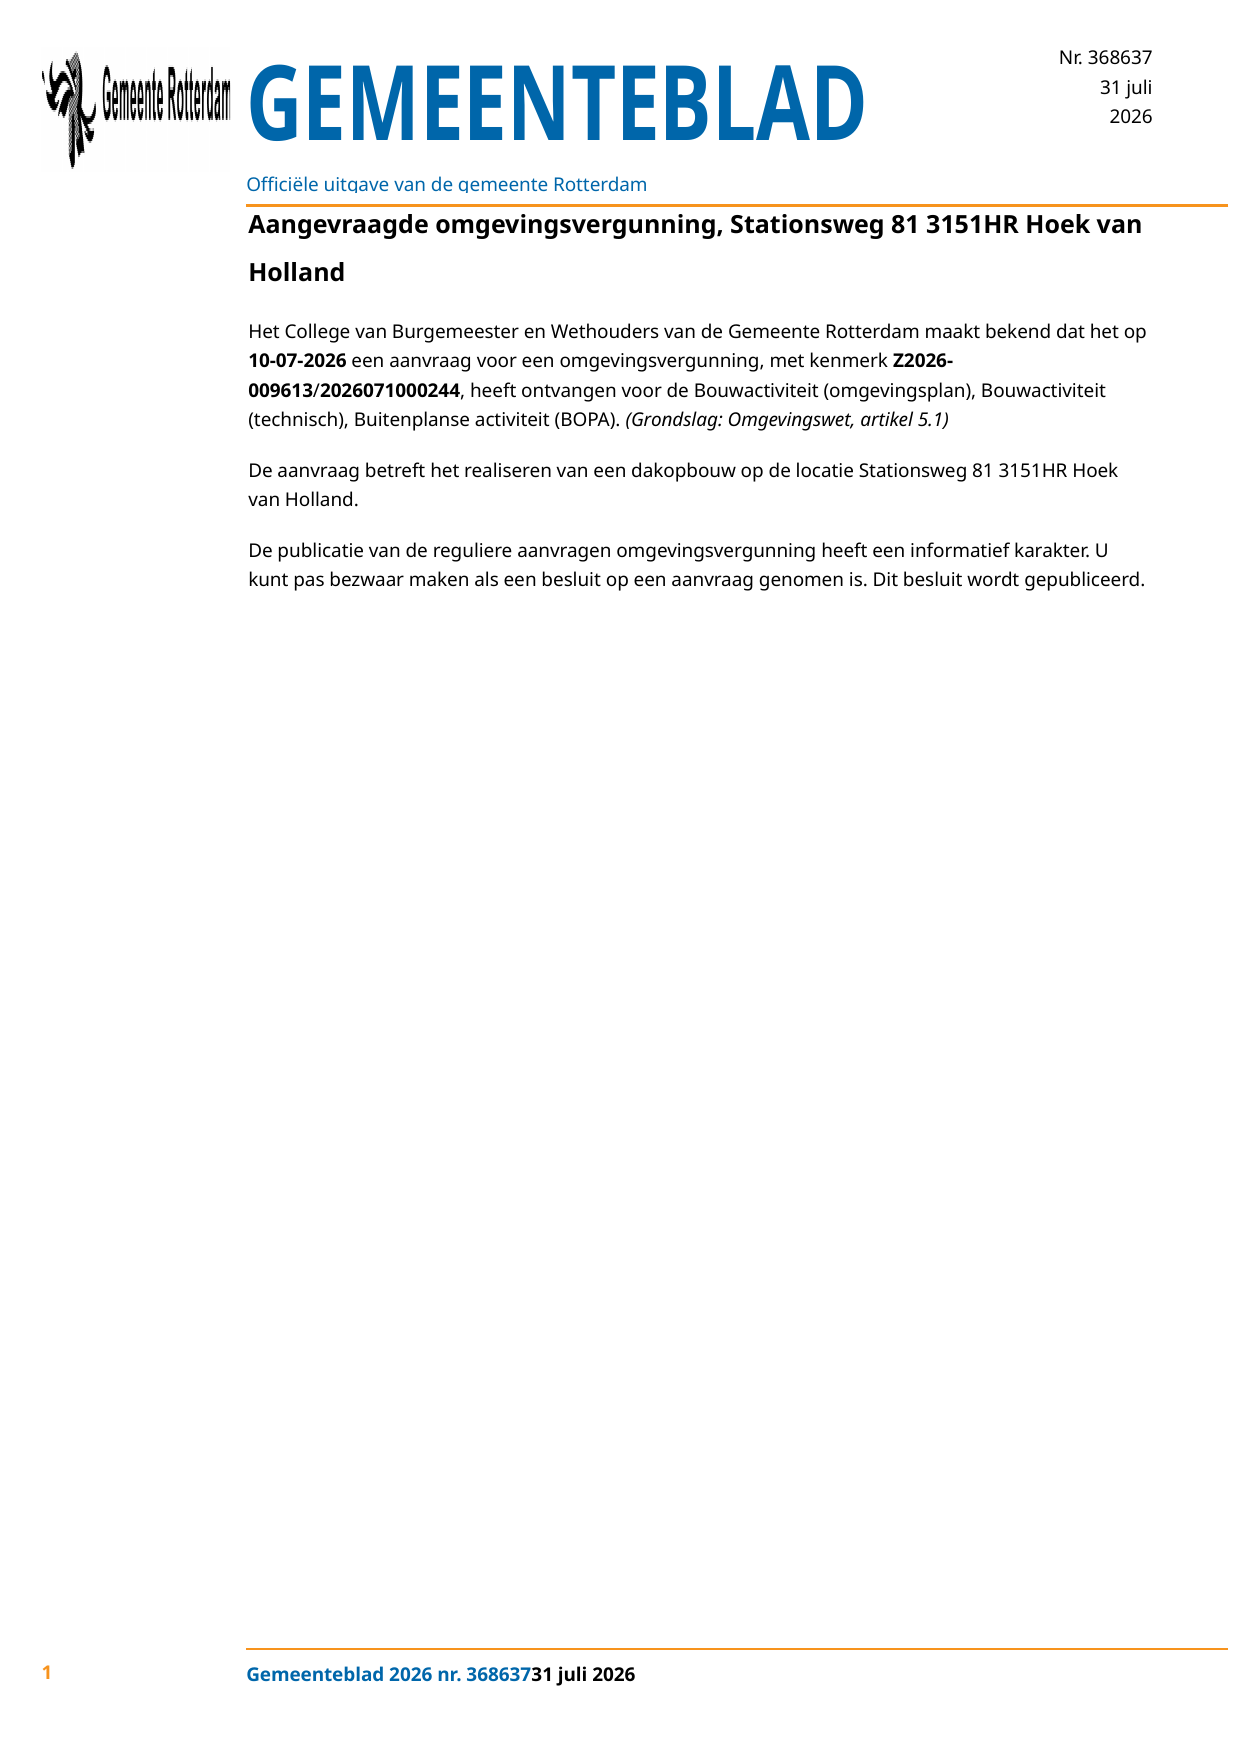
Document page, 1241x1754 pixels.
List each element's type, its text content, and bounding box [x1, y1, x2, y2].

text De aanvraag betreft het realiseren van een dakopbouw op de locatie Stationsweg 81 3151HR Hoek van Holland. [248, 457, 1152, 512]
text Het College van Burgemeester en Wethouders van de Gemeente Rotterdam maakt bekend dat het op 10-07-2026 een aanvraag voor een omgevingsvergunning, met kenmerk Z2026-009613/2026071000244, heeft ontvangen voor de Bouwactiviteit (omgevingsplan), Bouwactiviteit (technisch), Buitenplanse activiteit (BOPA). (Grondslag: Omgevingswet, artikel 5.1) [248, 318, 1152, 432]
picture [41, 47, 231, 172]
text Aangevraagde omgevingsvergunning, Stationsweg 81 3151HR Hoek van Holland [248, 207, 1152, 288]
text De publicatie van de reguliere aanvragen omgevingsvergunning heeft een informatief karakter. U kunt pas bezwaar maken als een besluit op een aanvraag genomen is. Dit besluit wordt gepubliceerd. [248, 537, 1152, 592]
